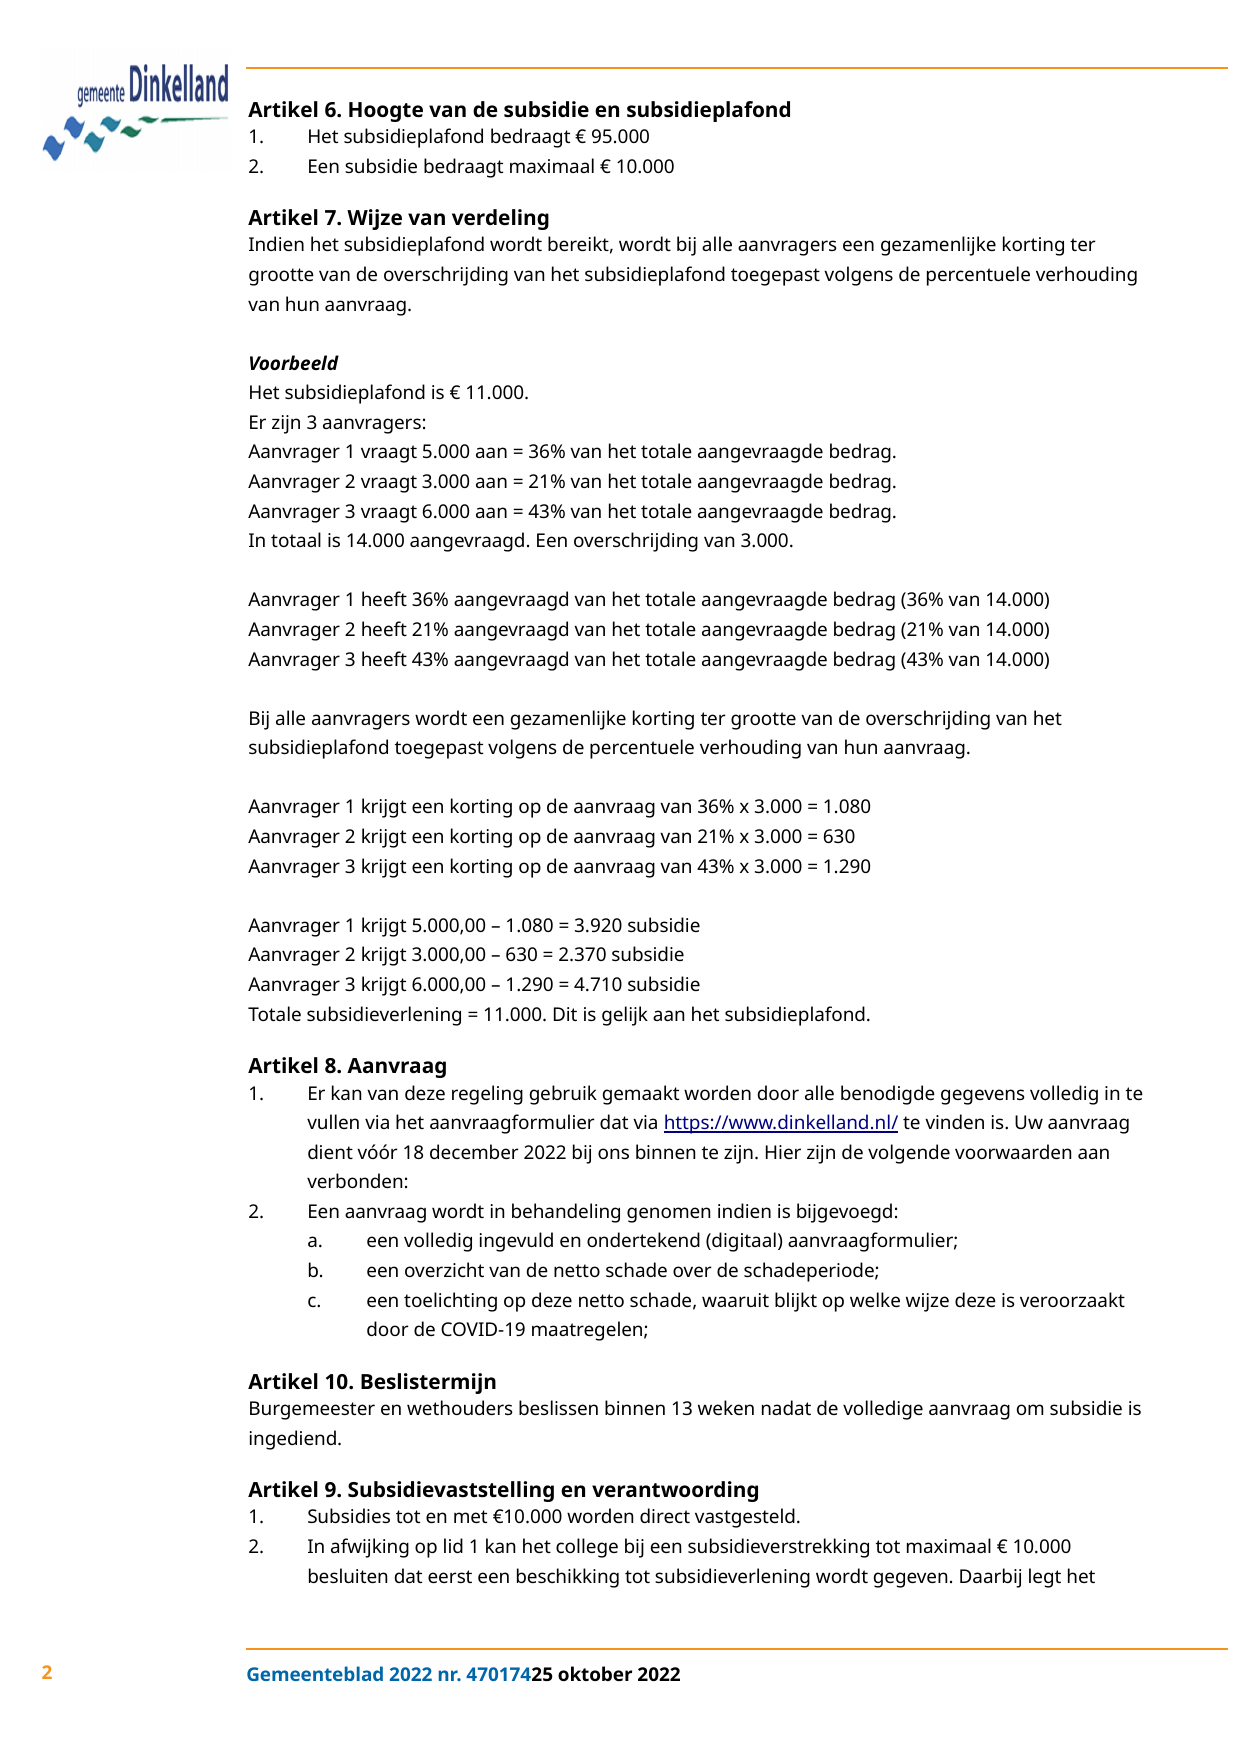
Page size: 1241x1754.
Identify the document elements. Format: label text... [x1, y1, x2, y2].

text Artikel 9. Subsidievaststelling en verantwoording [248, 1475, 1152, 1504]
text Artikel 6. Hoogte van de subsidie en subsidieplafond [248, 95, 1152, 123]
text Artikel 8. Aanvraag [248, 1051, 1152, 1080]
text Er zijn 3 aanvragers: [248, 409, 1152, 435]
text Indien het subsidieplafond wordt bereikt, wordt bij alle aanvragers een gezamenlijke korting ter grootte van de overschrijding van het subsidieplafond toegepast volgens de percentuele verhouding van hun aanvraag. [248, 232, 1152, 317]
list Subsidies tot en met €10.000 worden direct vastgesteld. [248, 1504, 1152, 1529]
text Aanvrager 3 krijgt 6.000,00 – 1.290 = 4.710 subsidie [248, 971, 1152, 997]
text Burgemeester en wethouders beslissen binnen 13 weken nadat de volledige aanvraag om subsidie is ingediend. [248, 1395, 1152, 1451]
text Aanvrager 1 krijgt 5.000,00 – 1.080 = 3.920 subsidie [248, 912, 1152, 938]
text Aanvrager 2 krijgt een korting op de aanvraag van 21% x 3.000 = 630 [248, 823, 1152, 849]
text Bij alle aanvragers wordt een gezamenlijke korting ter grootte van de overschrijding van het subsidieplafond toegepast volgens de percentuele verhouding van hun aanvraag. [248, 705, 1152, 760]
text Aanvrager 1 krijgt een korting op de aanvraag van 36% x 3.000 = 1.080 [248, 794, 1152, 819]
list Het subsidieplafond bedraagt € 95.000 [248, 123, 1152, 149]
list een overzicht van de netto schade over de schadeperiode; [307, 1257, 1152, 1283]
text Aanvrager 3 heeft 43% aangevraagd van het totale aangevraagde bedrag (43% van 14.000) [248, 646, 1152, 672]
text Aanvrager 2 vraagt 3.000 aan = 21% van het totale aangevraagde bedrag. [248, 468, 1152, 494]
text Totale subsidieverlening = 11.000. Dit is gelijk aan het subsidieplafond. [248, 1001, 1152, 1027]
list Er kan van deze regeling gebruik gemaakt worden door alle benodigde gegevens volledig in te vullen via het aanvraagformulier dat via https://www.dinkelland.nl/ te vinden is. Uw aanvraag dient vóór 18 december 2022 bij ons binnen te zijn. Hier zijn de volgende voorwaarden aan verbonden: [248, 1080, 1152, 1194]
picture [41, 47, 231, 172]
text Aanvrager 3 krijgt een korting op de aanvraag van 43% x 3.000 = 1.290 [248, 853, 1152, 879]
text Aanvrager 2 krijgt 3.000,00 – 630 = 2.370 subsidie [248, 942, 1152, 967]
text Artikel 7. Wijze van verdeling [248, 203, 1152, 232]
list Een aanvraag wordt in behandeling genomen indien is bijgevoegd: [248, 1198, 1152, 1224]
text Aanvrager 1 heeft 36% aangevraagd van het totale aangevraagde bedrag (36% van 14.000) [248, 587, 1152, 612]
list een volledig ingevuld en ondertekend (digitaal) aanvraagformulier; [307, 1228, 1152, 1253]
text Aanvrager 2 heeft 21% aangevraagd van het totale aangevraagde bedrag (21% van 14.000) [248, 616, 1152, 642]
list een toelichting op deze netto schade, waaruit blijkt op welke wijze deze is veroorzaakt door de COVID-19 maatregelen; [307, 1287, 1152, 1342]
text Aanvrager 1 vraagt 5.000 aan = 36% van het totale aangevraagde bedrag. [248, 439, 1152, 464]
list In afwijking op lid 1 kan het college bij een subsidieverstrekking tot maximaal € 10.000 besluiten dat eerst een beschikking tot subsidieverlening wordt gegeven. Daarbij legt het [248, 1533, 1152, 1588]
text Het subsidieplafond is € 11.000. [248, 379, 1152, 405]
text In totaal is 14.000 aangevraagd. Een overschrijding van 3.000. [248, 527, 1152, 553]
list Een subsidie bedraagt maximaal € 10.000 [248, 153, 1152, 178]
text Voorbeeld [248, 350, 1152, 376]
text Artikel 10. Beslistermijn [248, 1367, 1152, 1395]
text Aanvrager 3 vraagt 6.000 aan = 43% van het totale aangevraagde bedrag. [248, 498, 1152, 524]
